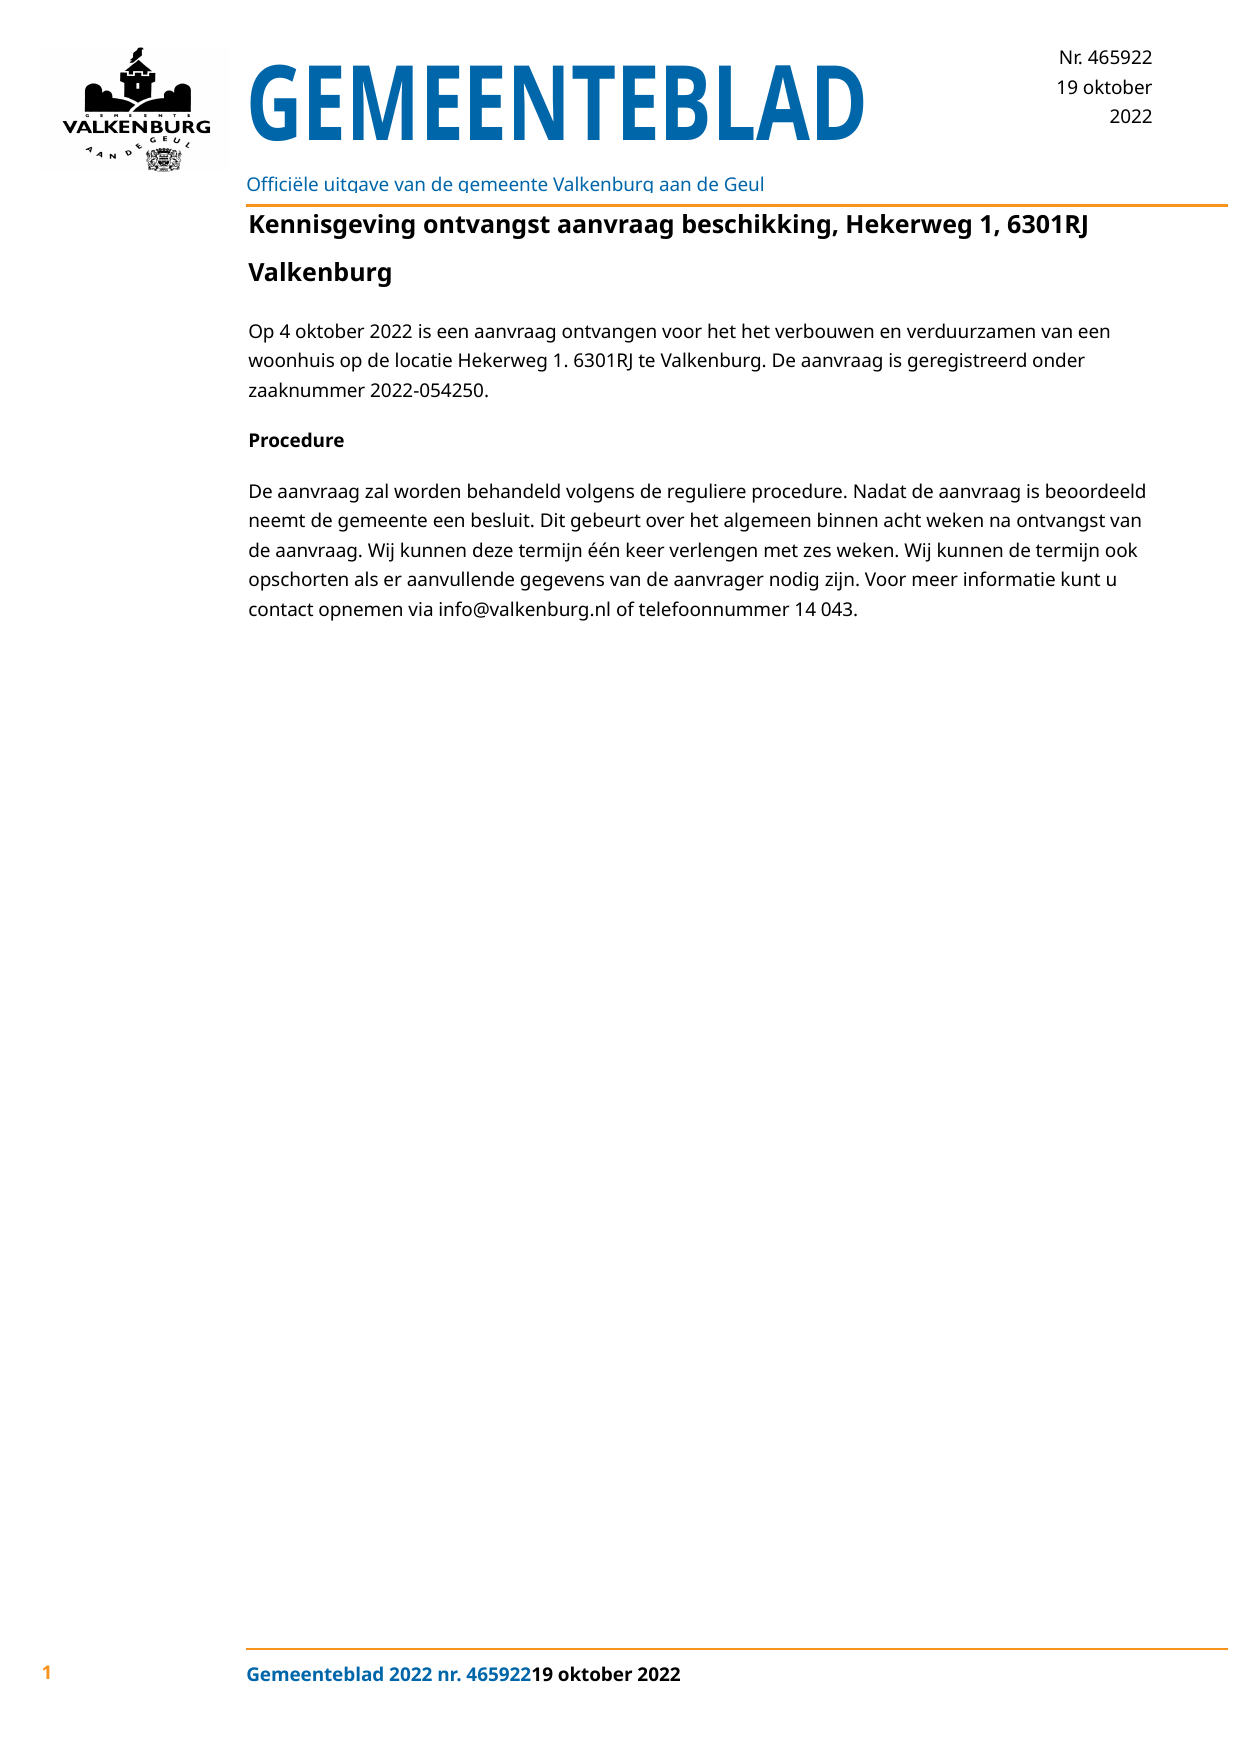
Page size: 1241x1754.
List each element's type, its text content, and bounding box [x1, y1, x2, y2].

text De aanvraag zal worden behandeld volgens de reguliere procedure. Nadat de aanvraag is beoordeeld neemt de gemeente een besluit. Dit gebeurt over het algemeen binnen acht weken na ontvangst van de aanvraag. Wij kunnen deze termijn één keer verlengen met zes weken. Wij kunnen de termijn ook opschorten als er aanvullende gegevens van de aanvrager nodig zijn. Voor meer informatie kunt u contact opnemen via info@valkenburg.nl of telefoonnummer 14 043. [248, 478, 1152, 622]
text Op 4 oktober 2022 is een aanvraag ontvangen voor het het verbouwen en verduurzamen van een woonhuis op de locatie Hekerweg 1. 6301RJ te Valkenburg. De aanvraag is geregistreerd onder zaaknummer 2022-054250. [248, 318, 1152, 403]
text Procedure [248, 427, 1152, 453]
picture [41, 47, 231, 172]
text Kennisgeving ontvangst aanvraag beschikking, Hekerweg 1, 6301RJ Valkenburg [248, 207, 1152, 288]
